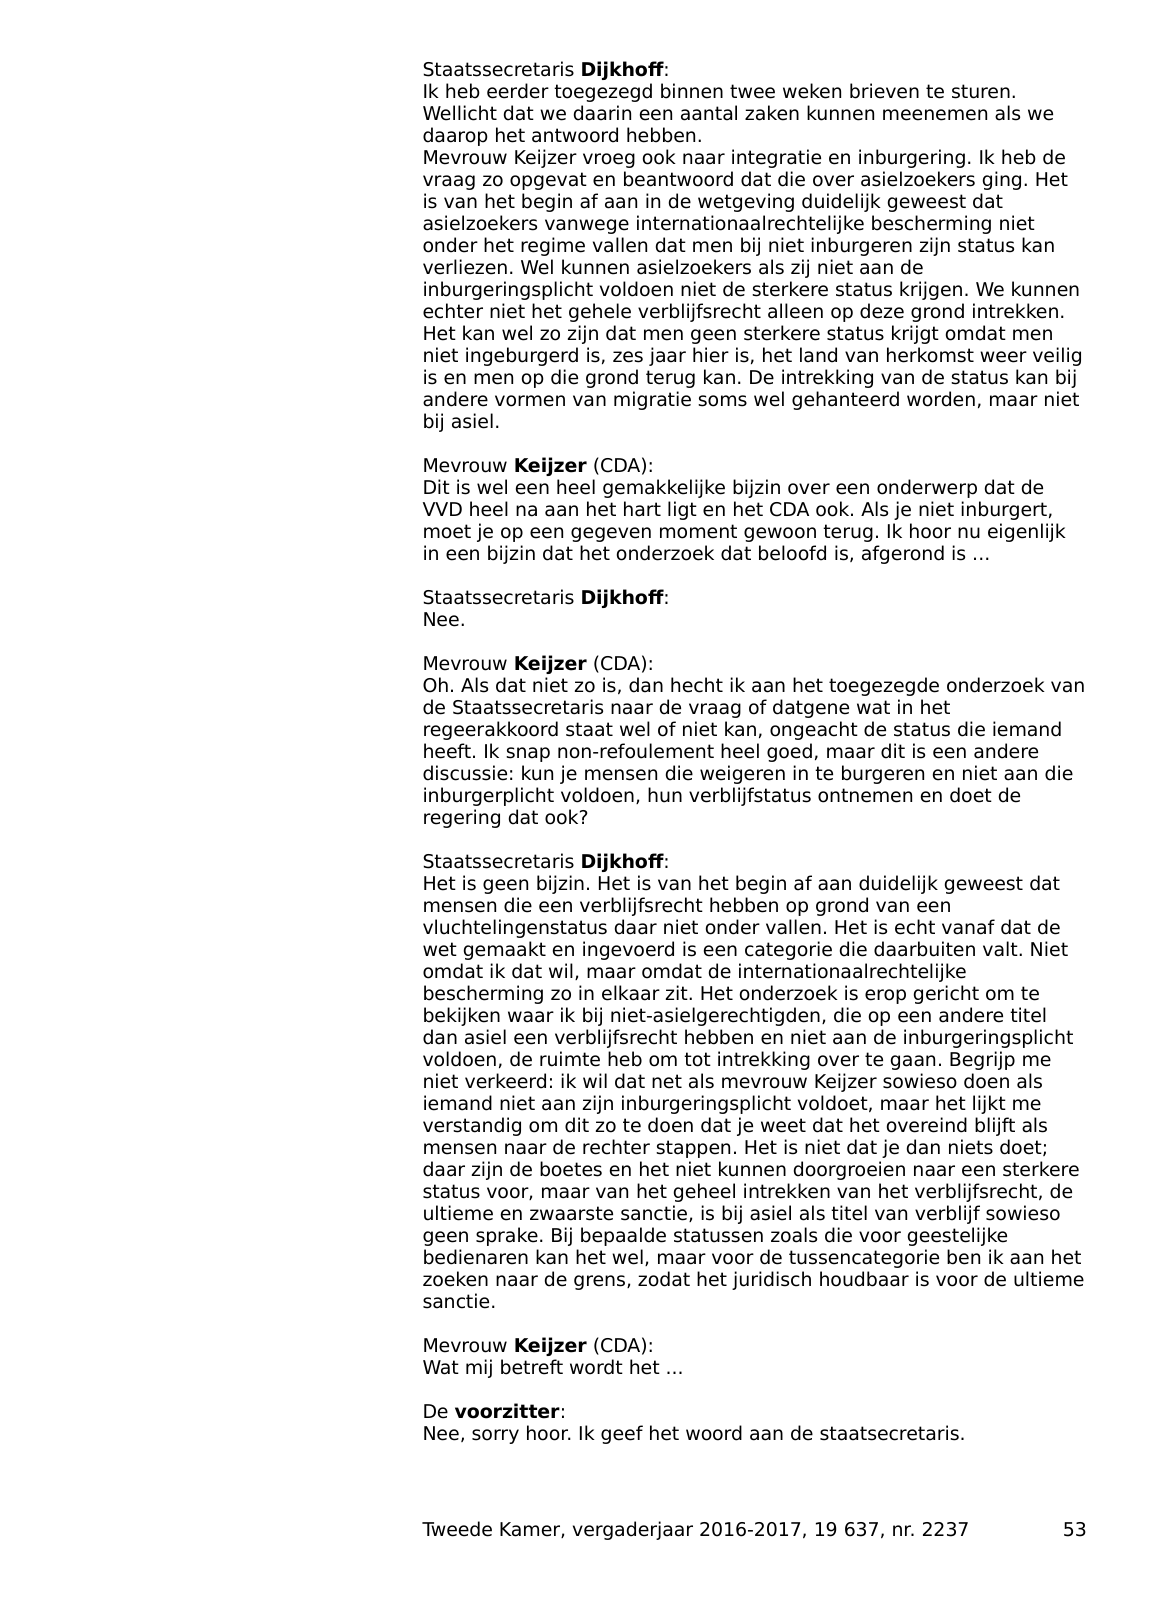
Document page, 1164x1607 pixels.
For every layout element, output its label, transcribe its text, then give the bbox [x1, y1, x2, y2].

text Dit is wel een heel gemakkelijke bijzin over een onderwerp dat de VVD heel na aan het hart ligt en het CDA ook. Als je niet inburgert, moet je op een gegeven moment gewoon terug. Ik hoor nu eigenlijk in een bijzin dat het onderzoek dat beloofd is, afgerond is ... [422, 477, 1087, 565]
text Nee. [422, 609, 1087, 631]
text Ik heb eerder toegezegd binnen twee weken brieven te sturen. Wellicht dat we daarin een aantal zaken kunnen meenemen als we daarop het antwoord hebben. [422, 81, 1087, 147]
text Staatssecretaris Dijkhoff: [422, 851, 1087, 873]
text De voorzitter: [422, 1401, 1087, 1423]
text Nee, sorry hoor. Ik geef het woord aan de staatsecretaris. [422, 1423, 1087, 1445]
text Staatssecretaris Dijkhoff: [422, 587, 1087, 609]
text Mevrouw Keijzer (CDA): [422, 1335, 1087, 1357]
text Mevrouw Keijzer vroeg ook naar integratie en inburgering. Ik heb de vraag zo opgevat en beantwoord dat die over asielzoekers ging. Het is van het begin af aan in de wetgeving duidelijk geweest dat asielzoekers vanwege internationaalrechtelijke bescherming niet onder het regime vallen dat men bij niet inburgeren zijn status kan verliezen. Wel kunnen asielzoekers als zij niet aan de inburgeringsplicht voldoen niet de sterkere status krijgen. We kunnen echter niet het gehele verblijfsrecht alleen op deze grond intrekken. Het kan wel zo zijn dat men geen sterkere status krijgt omdat men niet ingeburgerd is, zes jaar hier is, het land van herkomst weer veilig is en men op die grond terug kan. De intrekking van de status kan bij andere vormen van migratie soms wel gehanteerd worden, maar niet bij asiel. [422, 147, 1087, 433]
text Oh. Als dat niet zo is, dan hecht ik aan het toegezegde onderzoek van de Staatssecretaris naar de vraag of datgene wat in het regeerakkoord staat wel of niet kan, ongeacht de status die iemand heeft. Ik snap non-refoulement heel goed, maar dit is een andere discussie: kun je mensen die weigeren in te burgeren en niet aan die inburgerplicht voldoen, hun verblijfstatus ontnemen en doet de regering dat ook? [422, 675, 1087, 829]
text Het is geen bijzin. Het is van het begin af aan duidelijk geweest dat mensen die een verblijfsrecht hebben op grond van een vluchtelingenstatus daar niet onder vallen. Het is echt vanaf dat de wet gemaakt en ingevoerd is een categorie die daarbuiten valt. Niet omdat ik dat wil, maar omdat de internationaalrechtelijke bescherming zo in elkaar zit. Het onderzoek is erop gericht om te bekijken waar ik bij niet-asielgerechtigden, die op een andere titel dan asiel een verblijfsrecht hebben en niet aan de inburgeringsplicht voldoen, de ruimte heb om tot intrekking over te gaan. Begrijp me niet verkeerd: ik wil dat net als mevrouw Keijzer sowieso doen als iemand niet aan zijn inburgeringsplicht voldoet, maar het lijkt me verstandig om dit zo te doen dat je weet dat het overeind blijft als mensen naar de rechter stappen. Het is niet dat je dan niets doet; daar zijn de boetes en het niet kunnen doorgroeien naar een sterkere status voor, maar van het geheel intrekken van het verblijfsrecht, de ultieme en zwaarste sanctie, is bij asiel als titel van verblijf sowieso geen sprake. Bij bepaalde statussen zoals die voor geestelijke bedienaren kan het wel, maar voor de tussencategorie ben ik aan het zoeken naar de grens, zodat het juridisch houdbaar is voor de ultieme sanctie. [422, 873, 1087, 1313]
text Wat mij betreft wordt het ... [422, 1357, 1087, 1379]
text Mevrouw Keijzer (CDA): [422, 455, 1087, 477]
text Staatssecretaris Dijkhoff: [422, 59, 1087, 81]
text Mevrouw Keijzer (CDA): [422, 653, 1087, 675]
